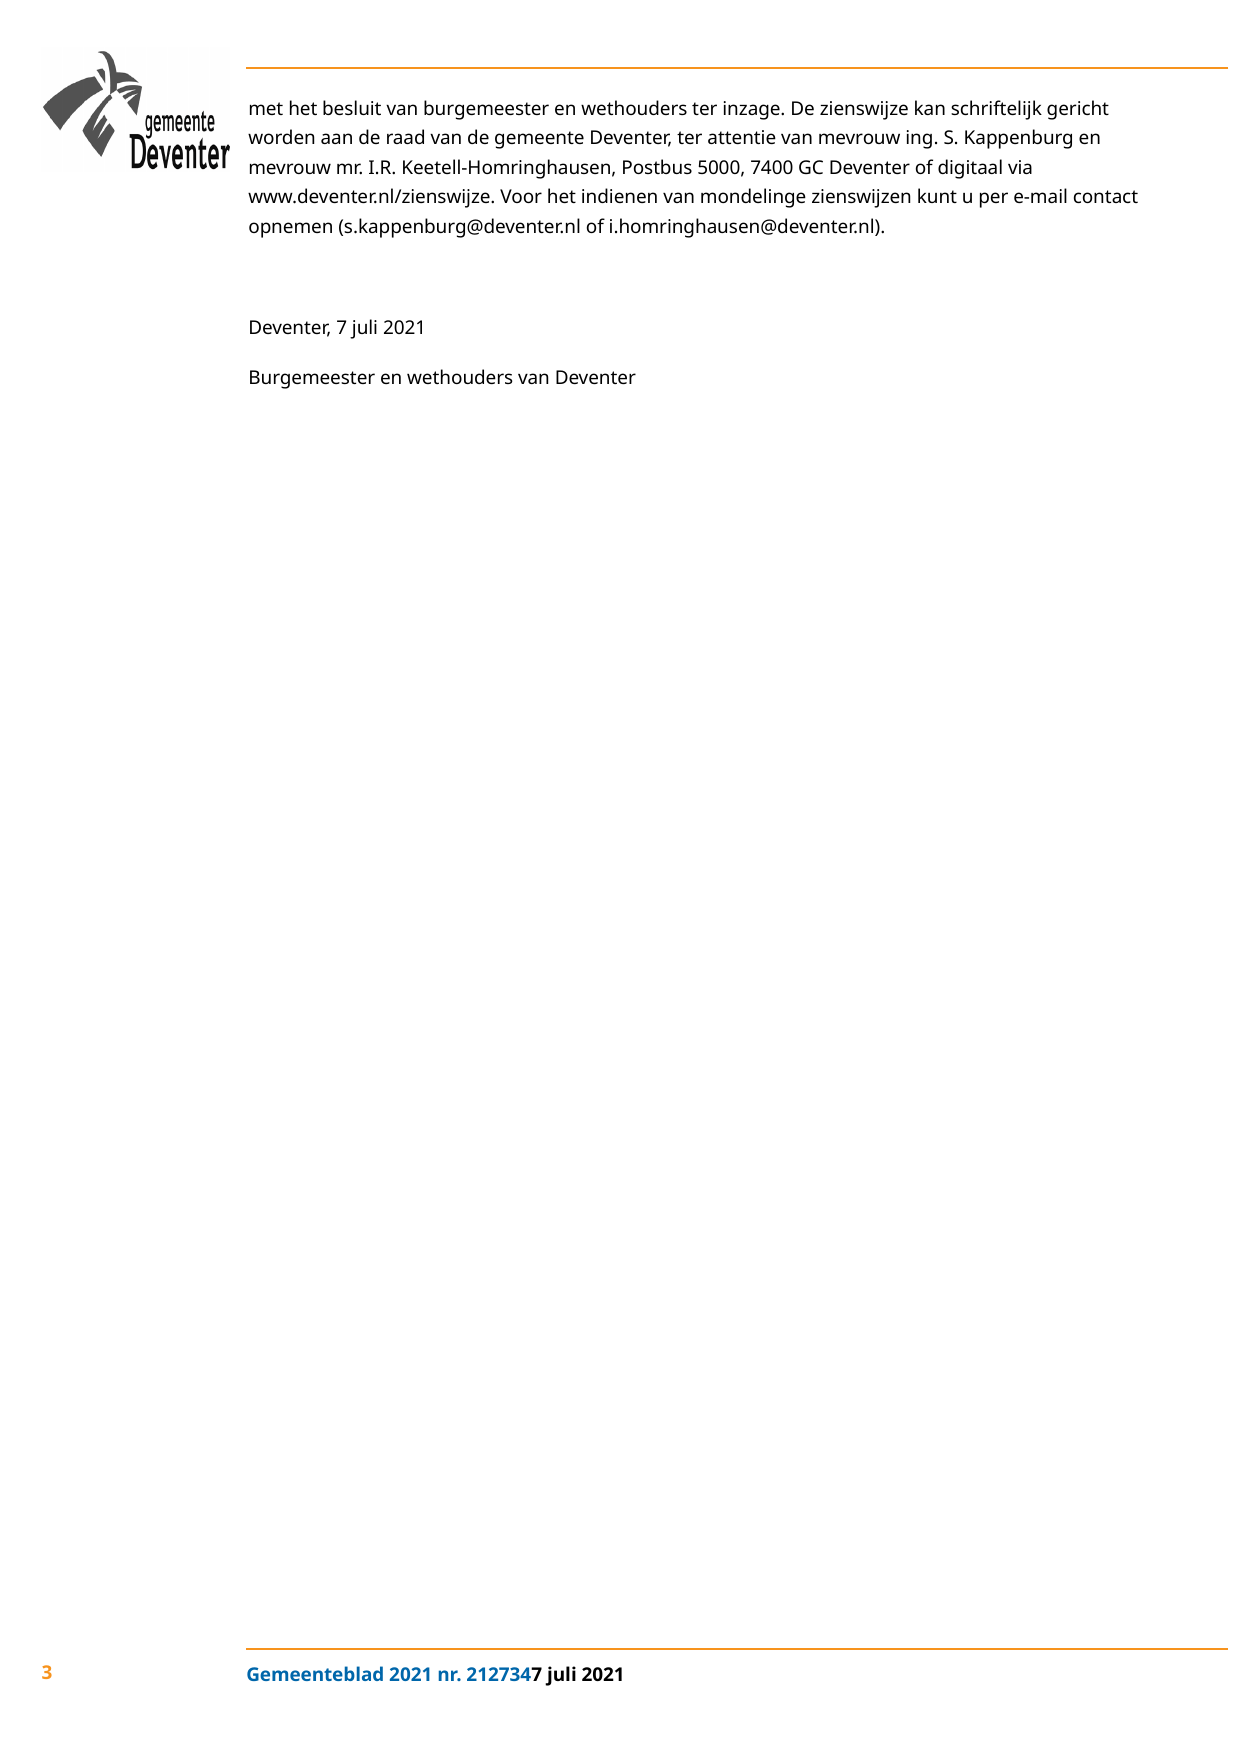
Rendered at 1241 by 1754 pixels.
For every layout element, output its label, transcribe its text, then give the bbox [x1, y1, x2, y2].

text met het besluit van burgemeester en wethouders ter inzage. De zienswijze kan schriftelijk gericht worden aan de raad van de gemeente Deventer, ter attentie van mevrouw ing. S. Kappenburg en mevrouw mr. I.R. Keetell-Homringhausen, Postbus 5000, 7400 GC Deventer of digitaal via www.deventer.nl/zienswijze. Voor het indienen van mondelinge zienswijzen kunt u per e-mail contact opnemen (s.kappenburg@deventer.nl of i.homringhausen@deventer.nl). [248, 95, 1152, 239]
text Burgemeester en wethouders van Deventer [248, 364, 1152, 390]
picture [41, 47, 231, 172]
text Deventer, 7 juli 2021 [248, 314, 1152, 340]
